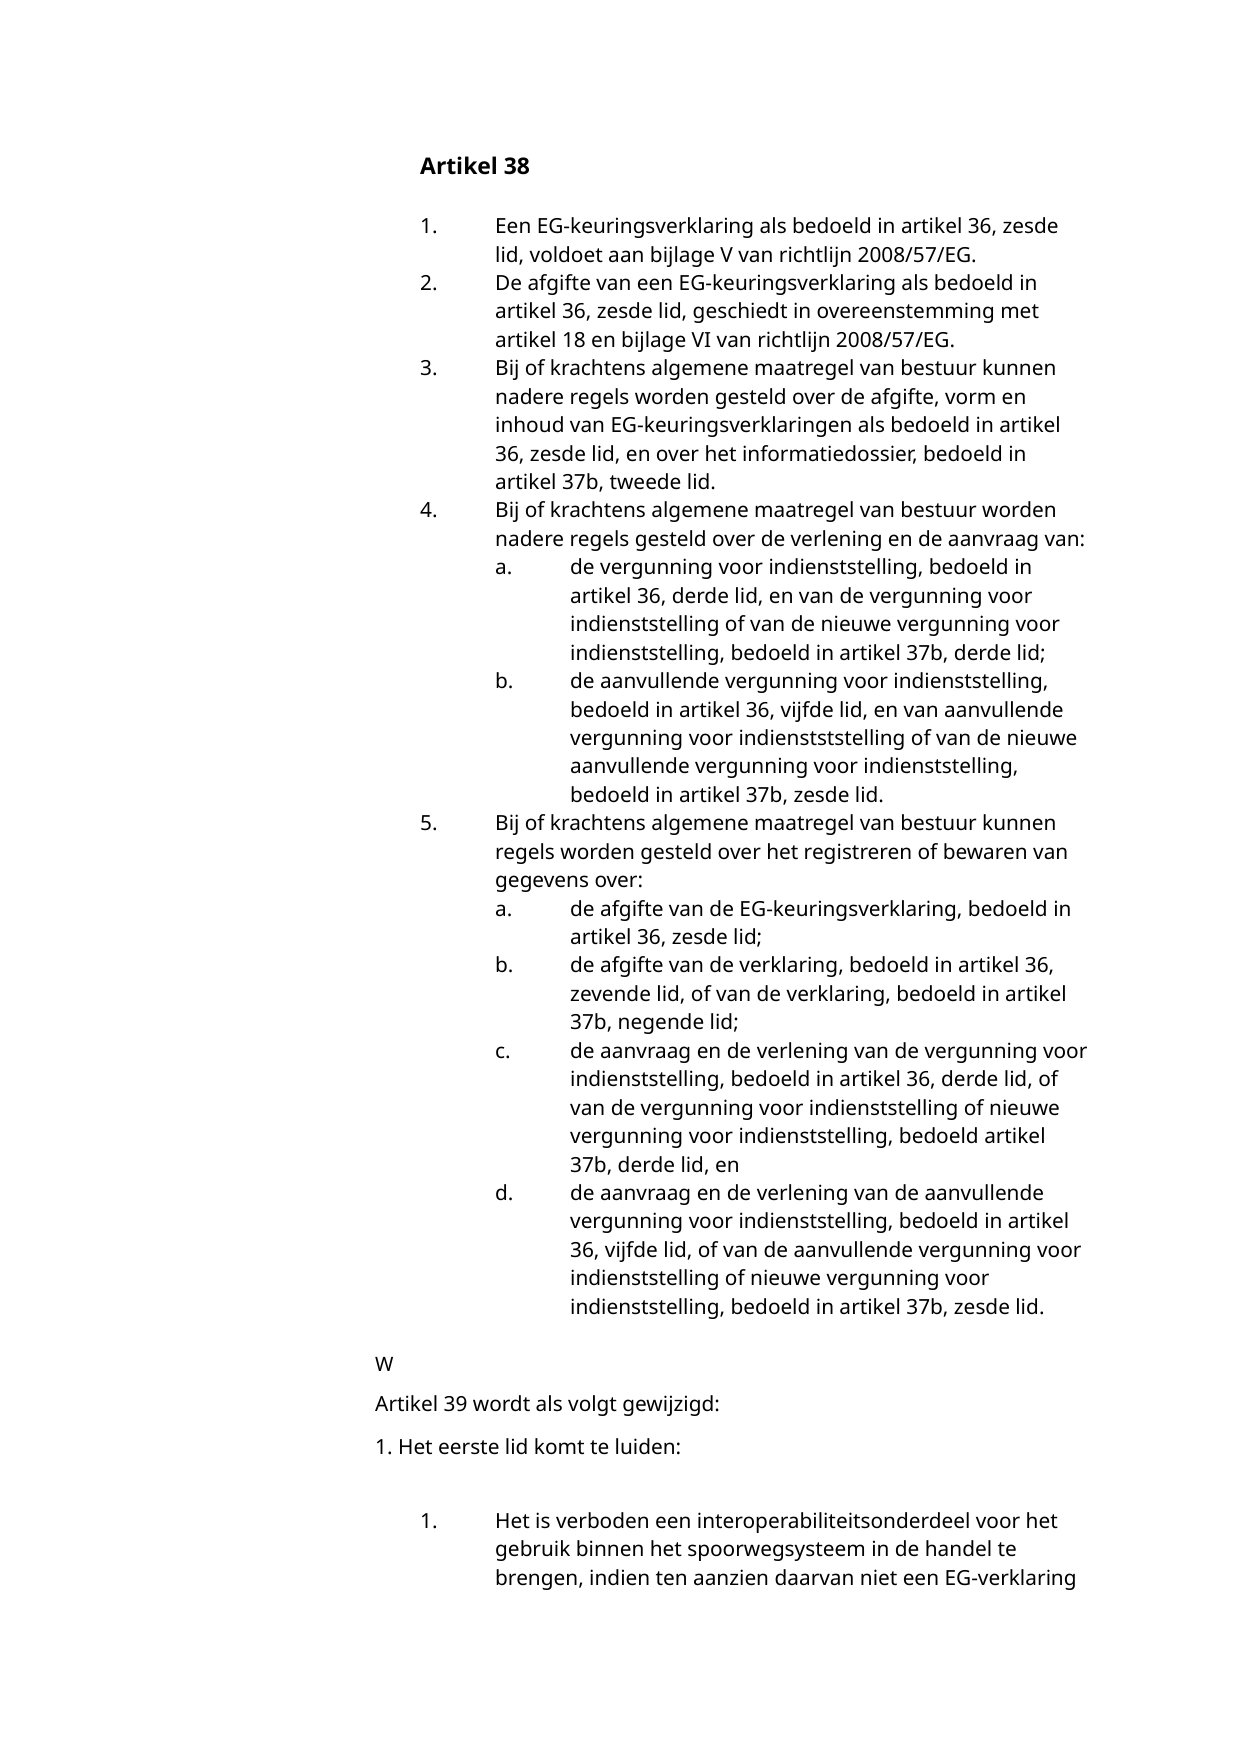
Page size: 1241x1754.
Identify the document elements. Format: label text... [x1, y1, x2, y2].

list de afgifte van de verklaring, bedoeld in artikel 36, zevende lid, of van de verklaring, bedoeld in artikel 37b, negende lid; [495, 951, 1090, 1036]
list de aanvraag en de verlening van de aanvullende vergunning voor indienststelling, bedoeld in artikel 36, vijfde lid, of van de aanvullende vergunning voor indienststelling of nieuwe vergunning voor indienststelling, bedoeld in artikel 37b, zesde lid. [495, 1178, 1090, 1320]
list de aanvraag en de verlening van de vergunning voor indienststelling, bedoeld in artikel 36, derde lid, of van de vergunning voor indienststelling of nieuwe vergunning voor indienststelling, bedoeld artikel 37b, derde lid, en [495, 1036, 1090, 1178]
text Artikel 39 wordt als volgt gewijzigd: [375, 1389, 1090, 1417]
list Bij of krachtens algemene maatregel van bestuur worden nadere regels gesteld over de verlening en de aanvraag van: [420, 496, 1090, 552]
list Een EG-keuringsverklaring als bedoeld in artikel 36, zesde lid, voldoet aan bijlage V van richtlijn 2008/57/EG. [420, 211, 1090, 268]
list de vergunning voor indienststelling, bedoeld in artikel 36, derde lid, en van de vergunning voor indienststelling of van de nieuwe vergunning voor indienststelling, bedoeld in artikel 37b, derde lid; [495, 552, 1090, 666]
subtitle Artikel 38 [420, 150, 1090, 181]
list de afgifte van de EG-keuringsverklaring, bedoeld in artikel 36, zesde lid; [495, 894, 1090, 951]
list De afgifte van een EG-keuringsverklaring als bedoeld in artikel 36, zesde lid, geschiedt in overeenstemming met artikel 18 en bijlage VI van richtlijn 2008/57/EG. [420, 268, 1090, 353]
list Bij of krachtens algemene maatregel van bestuur kunnen regels worden gesteld over het registreren of bewaren van gegevens over: [420, 808, 1090, 894]
text W [375, 1350, 1090, 1377]
list de aanvullende vergunning voor indienststelling, bedoeld in artikel 36, vijfde lid, en van aanvullende vergunning voor indienstststelling of van de nieuwe aanvullende vergunning voor indienststelling, bedoeld in artikel 37b, zesde lid. [495, 666, 1090, 808]
text 1. Het eerste lid komt te luiden: [375, 1432, 1090, 1461]
list Bij of krachtens algemene maatregel van bestuur kunnen nadere regels worden gesteld over de afgifte, vorm en inhoud van EG-keuringsverklaringen als bedoeld in artikel 36, zesde lid, en over het informatiedossier, bedoeld in artikel 37b, tweede lid. [420, 353, 1090, 496]
list Het is verboden een interoperabiliteitsonderdeel voor het gebruik binnen het spoorwegsysteem in de handel te brengen, indien ten aanzien daarvan niet een EG-verklaring [420, 1506, 1090, 1591]
